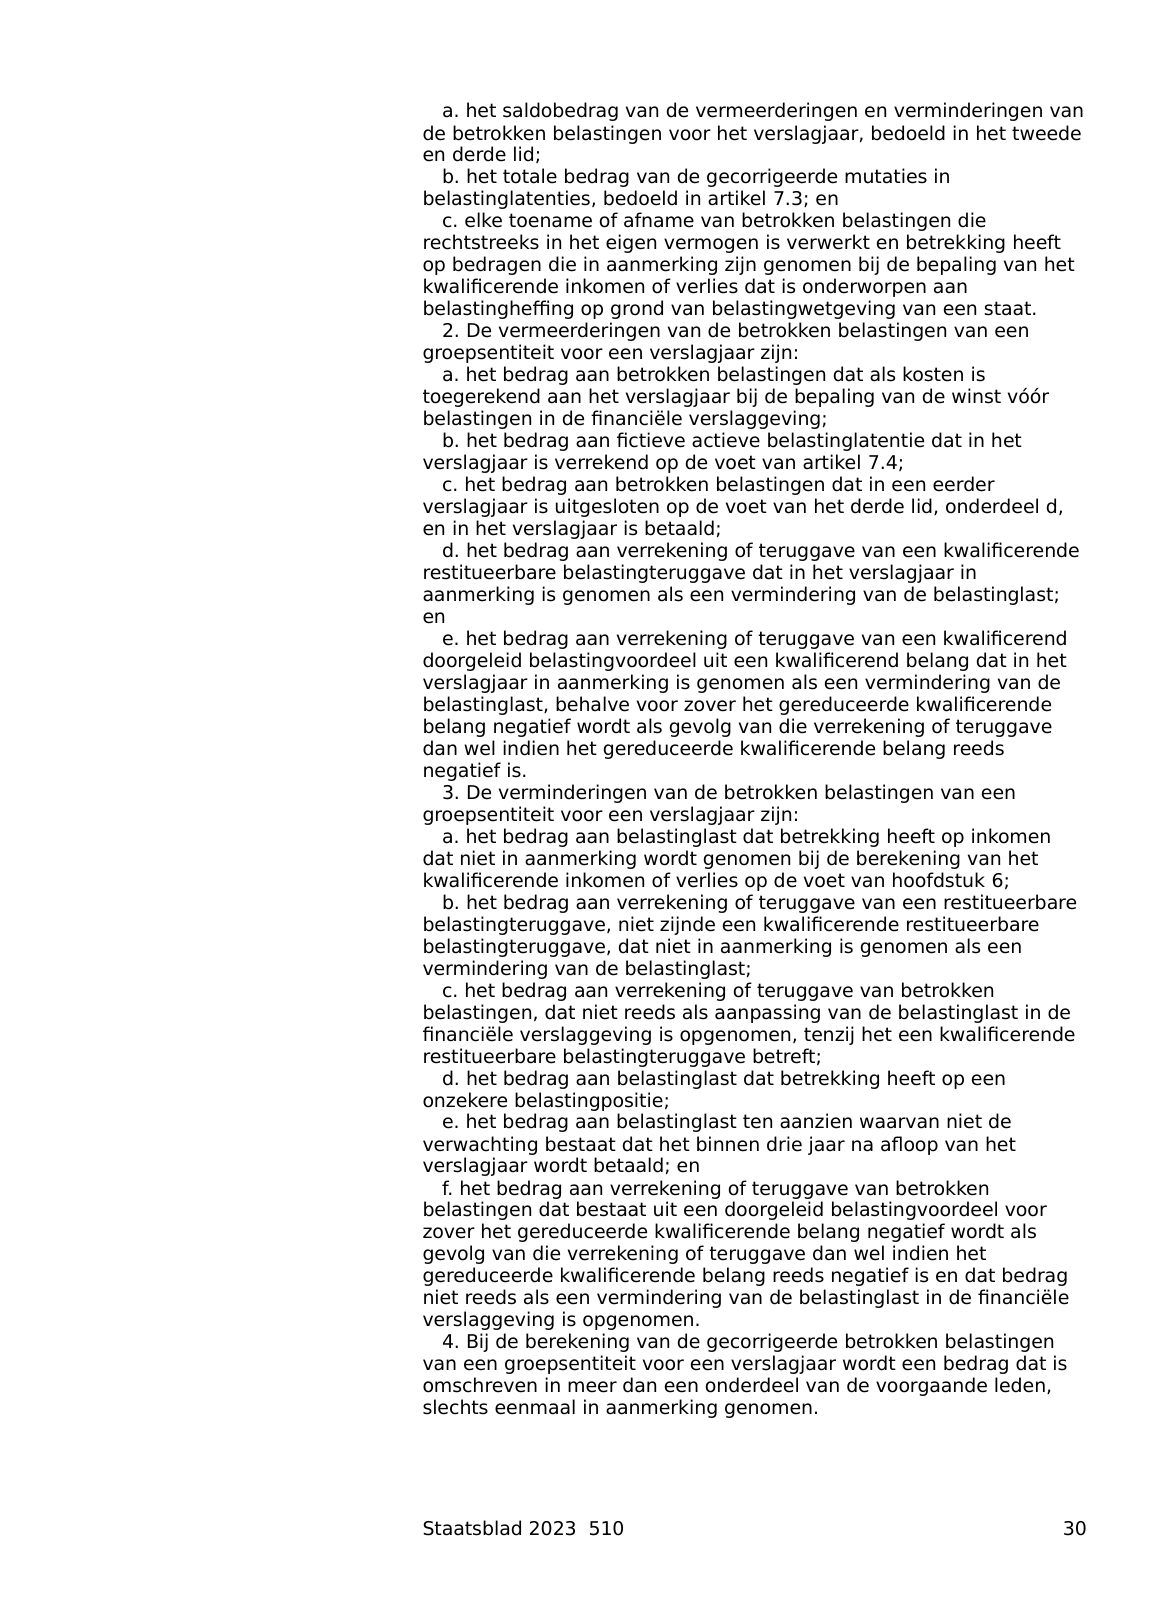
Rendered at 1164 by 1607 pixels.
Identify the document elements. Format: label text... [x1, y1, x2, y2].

text e. het bedrag aan belastinglast ten aanzien waarvan niet de verwachting bestaat dat het binnen drie jaar na afloop van het verslagjaar wordt betaald; en [422, 1111, 1087, 1177]
text f. het bedrag aan verrekening of teruggave van betrokken belastingen dat bestaat uit een doorgeleid belastingvoordeel voor zover het gereduceerde kwalificerende belang negatief wordt als gevolg van die verrekening of teruggave dan wel indien het gereduceerde kwalificerende belang reeds negatief is en dat bedrag niet reeds als een vermindering van de belastinglast in de financiële verslaggeving is opgenomen. [422, 1177, 1087, 1331]
text d. het bedrag aan verrekening of teruggave van een kwalificerende restitueerbare belastingteruggave dat in het verslagjaar in aanmerking is genomen als een vermindering van de belastinglast; en [422, 540, 1087, 628]
text a. het bedrag aan belastinglast dat betrekking heeft op inkomen dat niet in aanmerking wordt genomen bij de berekening van het kwalificerende inkomen of verlies op de voet van hoofdstuk 6; [422, 826, 1087, 892]
text e. het bedrag aan verrekening of teruggave van een kwalificerend doorgeleid belastingvoordeel uit een kwalificerend belang dat in het verslagjaar in aanmerking is genomen als een vermindering van de belastinglast, behalve voor zover het gereduceerde kwalificerende belang negatief wordt als gevolg van die verrekening of teruggave dan wel indien het gereduceerde kwalificerende belang reeds negatief is. [422, 628, 1087, 782]
text 3. De verminderingen van de betrokken belastingen van een groepsentiteit voor een verslagjaar zijn: [422, 782, 1087, 826]
text a. het bedrag aan betrokken belastingen dat als kosten is toegerekend aan het verslagjaar bij de bepaling van de winst vóór belastingen in de financiële verslaggeving; [422, 364, 1087, 430]
text b. het bedrag aan verrekening of teruggave van een restitueerbare belastingteruggave, niet zijnde een kwalificerende restitueerbare belastingteruggave, dat niet in aanmerking is genomen als een vermindering van de belastinglast; [422, 892, 1087, 979]
text c. het bedrag aan verrekening of teruggave van betrokken belastingen, dat niet reeds als aanpassing van de belastinglast in de financiële verslaggeving is opgenomen, tenzij het een kwalificerende restitueerbare belastingteruggave betreft; [422, 979, 1087, 1067]
text 2. De vermeerderingen van de betrokken belastingen van een groepsentiteit voor een verslagjaar zijn: [422, 320, 1087, 364]
text c. elke toename of afname van betrokken belastingen die rechtstreeks in het eigen vermogen is verwerkt en betrekking heeft op bedragen die in aanmerking zijn genomen bij de bepaling van het kwalificerende inkomen of verlies dat is onderworpen aan belastingheffing op grond van belastingwetgeving van een staat. [422, 210, 1087, 320]
text c. het bedrag aan betrokken belastingen dat in een eerder verslagjaar is uitgesloten op de voet van het derde lid, onderdeel d, en in het verslagjaar is betaald; [422, 474, 1087, 540]
text 4. Bij de berekening van de gecorrigeerde betrokken belastingen van een groepsentiteit voor een verslagjaar wordt een bedrag dat is omschreven in meer dan een onderdeel van de voorgaande leden, slechts eenmaal in aanmerking genomen. [422, 1331, 1087, 1419]
text b. het totale bedrag van de gecorrigeerde mutaties in belastinglatenties, bedoeld in artikel 7.3; en [422, 166, 1087, 210]
text d. het bedrag aan belastinglast dat betrekking heeft op een onzekere belastingpositie; [422, 1067, 1087, 1111]
text b. het bedrag aan fictieve actieve belastinglatentie dat in het verslagjaar is verrekend op de voet van artikel 7.4; [422, 430, 1087, 474]
text a. het saldobedrag van de vermeerderingen en verminderingen van de betrokken belastingen voor het verslagjaar, bedoeld in het tweede en derde lid; [422, 100, 1087, 166]
